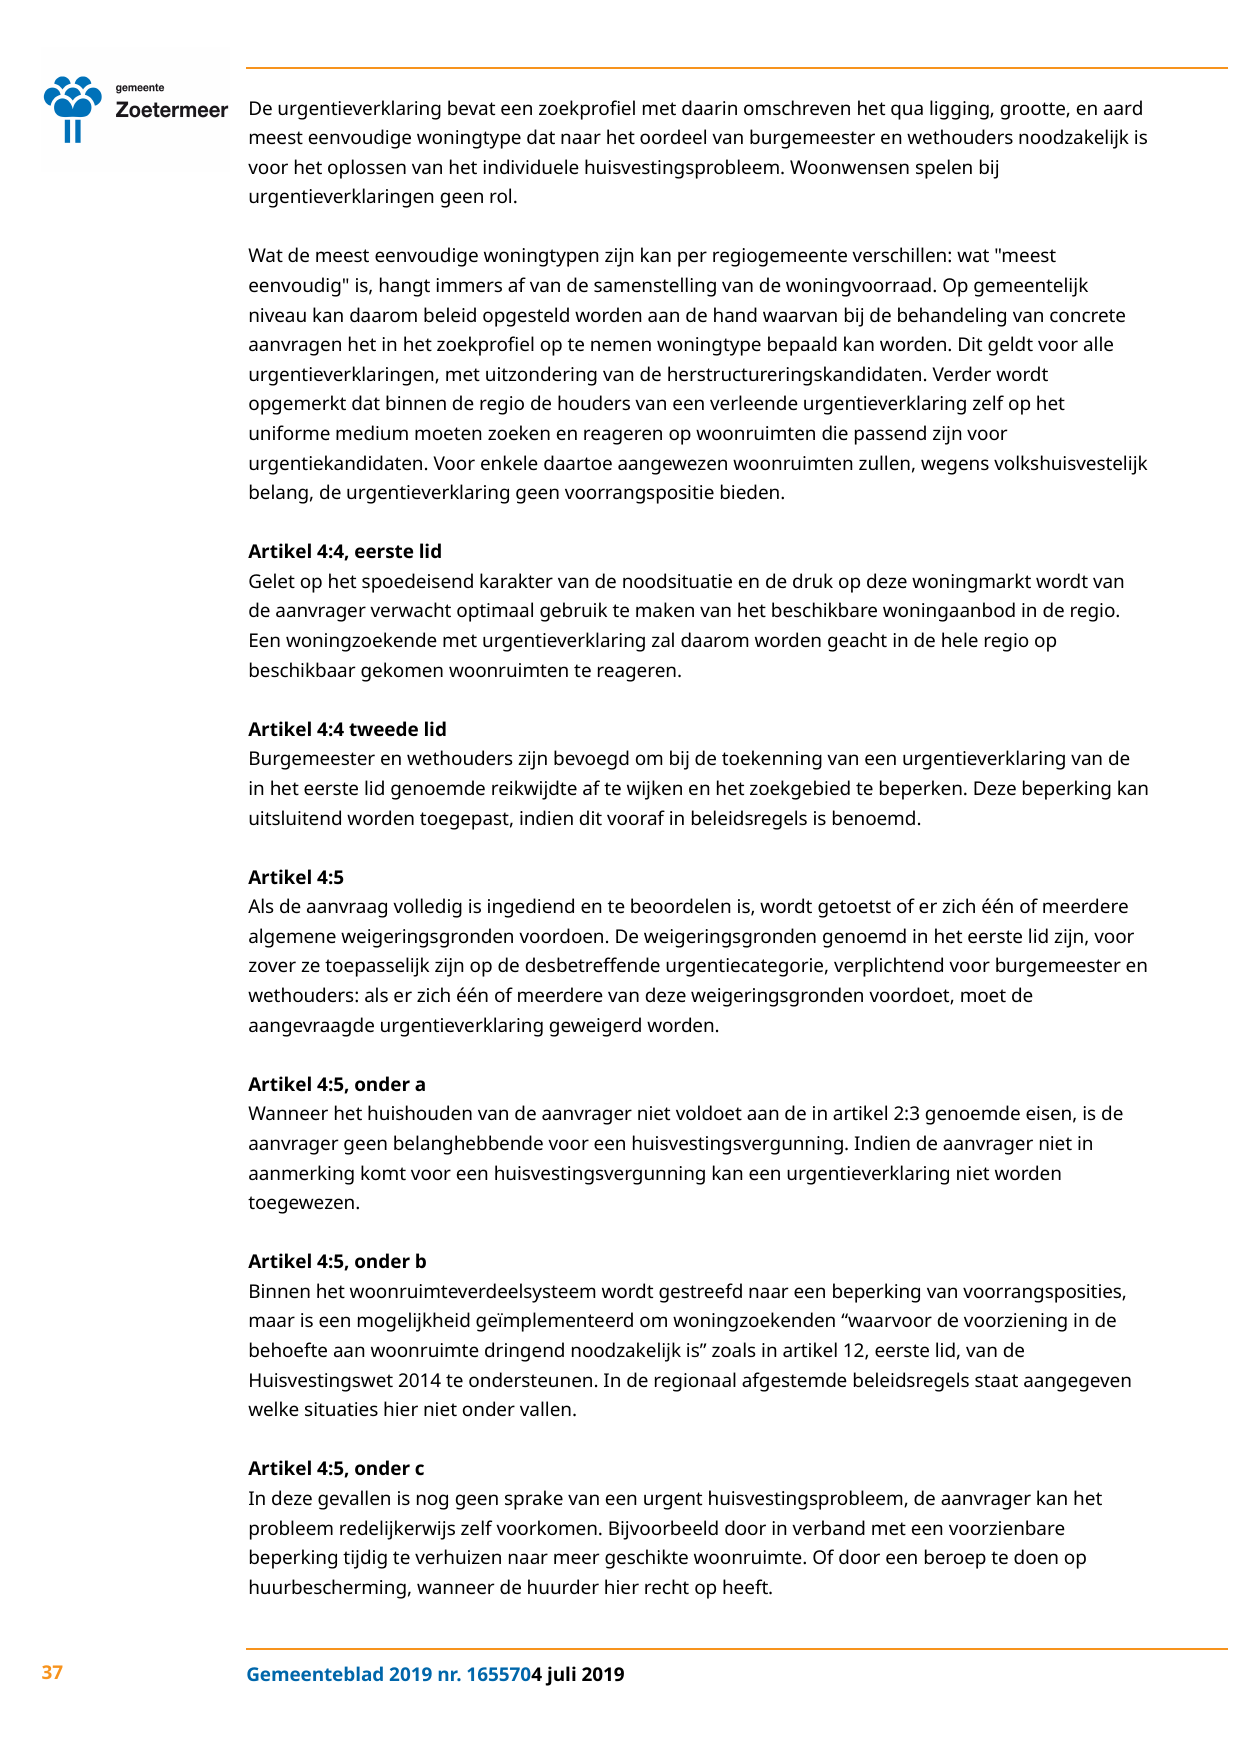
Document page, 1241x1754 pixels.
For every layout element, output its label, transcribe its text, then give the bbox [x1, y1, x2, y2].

text De urgentieverklaring bevat een zoekprofiel met daarin omschreven het qua ligging, grootte, en aard meest eenvoudige woningtype dat naar het oordeel van burgemeester en wethouders noodzakelijk is voor het oplossen van het individuele huisvestingsprobleem. Woonwensen spelen bij urgentieverklaringen geen rol. [248, 95, 1152, 209]
text In deze gevallen is nog geen sprake van een urgent huisvestingsprobleem, de aanvrager kan het probleem redelijkerwijs zelf voorkomen. Bijvoorbeeld door in verband met een voorzienbare beperking tijdig te verhuizen naar meer geschikte woonruimte. Of door een beroep te doen op huurbescherming, wanneer de huurder hier recht op heeft. [248, 1485, 1152, 1600]
text Artikel 4:5, onder b [248, 1248, 1152, 1274]
text Als de aanvraag volledig is ingediend en te beoordelen is, wordt getoetst of er zich één of meerdere algemene weigeringsgronden voordoen. De weigeringsgronden genoemd in het eerste lid zijn, voor zover ze toepasselijk zijn op de desbetreffende urgentiecategorie, verplichtend voor burgemeester en wethouders: als er zich één of meerdere van deze weigeringsgronden voordoet, moet de aangevraagde urgentieverklaring geweigerd worden. [248, 893, 1152, 1038]
text Wat de meest eenvoudige woningtypen zijn kan per regiogemeente verschillen: wat "meest eenvoudig" is, hangt immers af van de samenstelling van de woningvoorraad. Op gemeentelijk niveau kan daarom beleid opgesteld worden aan de hand waarvan bij de behandeling van concrete aanvragen het in het zoekprofiel op te nemen woningtype bepaald kan worden. Dit geldt voor alle urgentieverklaringen, met uitzondering van de herstructureringskandidaten. Verder wordt opgemerkt dat binnen de regio de houders van een verleende urgentieverklaring zelf op het uniforme medium moeten zoeken en reageren op woonruimten die passend zijn voor urgentiekandidaten. Voor enkele daartoe aangewezen woonruimten zullen, wegens volkshuisvestelijk belang, de urgentieverklaring geen voorrangspositie bieden. [248, 243, 1152, 505]
text Burgemeester en wethouders zijn bevoegd om bij de toekenning van een urgentieverklaring van de in het eerste lid genoemde reikwijdte af te wijken en het zoekgebied te beperken. Deze beperking kan uitsluitend worden toegepast, indien dit vooraf in beleidsregels is benoemd. [248, 746, 1152, 831]
text Binnen het woonruimteverdeelsysteem wordt gestreefd naar een beperking van voorrangsposities, maar is een mogelijkheid geïmplementeerd om woningzoekenden “waarvoor de voorziening in de behoefte aan woonruimte dringend noodzakelijk is” zoals in artikel 12, eerste lid, van de Huisvestingswet 2014 te ondersteunen. In de regionaal afgestemde beleidsregels staat aangegeven welke situaties hier niet onder vallen. [248, 1278, 1152, 1422]
text Artikel 4:5, onder c [248, 1456, 1152, 1481]
text Artikel 4:4 tweede lid [248, 716, 1152, 742]
text Artikel 4:5 [248, 864, 1152, 890]
text Artikel 4:4, eerste lid [248, 538, 1152, 564]
picture [41, 47, 231, 172]
text Wanneer het huishouden van de aanvrager niet voldoet aan de in artikel 2:3 genoemde eisen, is de aanvrager geen belanghebbende voor een huisvestingsvergunning. Indien de aanvrager niet in aanmerking komt voor een huisvestingsvergunning kan een urgentieverklaring niet worden toegewezen. [248, 1101, 1152, 1215]
text Gelet op het spoedeisend karakter van de noodsituatie en de druk op deze woningmarkt wordt van de aanvrager verwacht optimaal gebruik te maken van het beschikbare woningaanbod in de regio. Een woningzoekende met urgentieverklaring zal daarom worden geacht in de hele regio op beschikbaar gekomen woonruimten te reageren. [248, 568, 1152, 683]
text Artikel 4:5, onder a [248, 1071, 1152, 1097]
